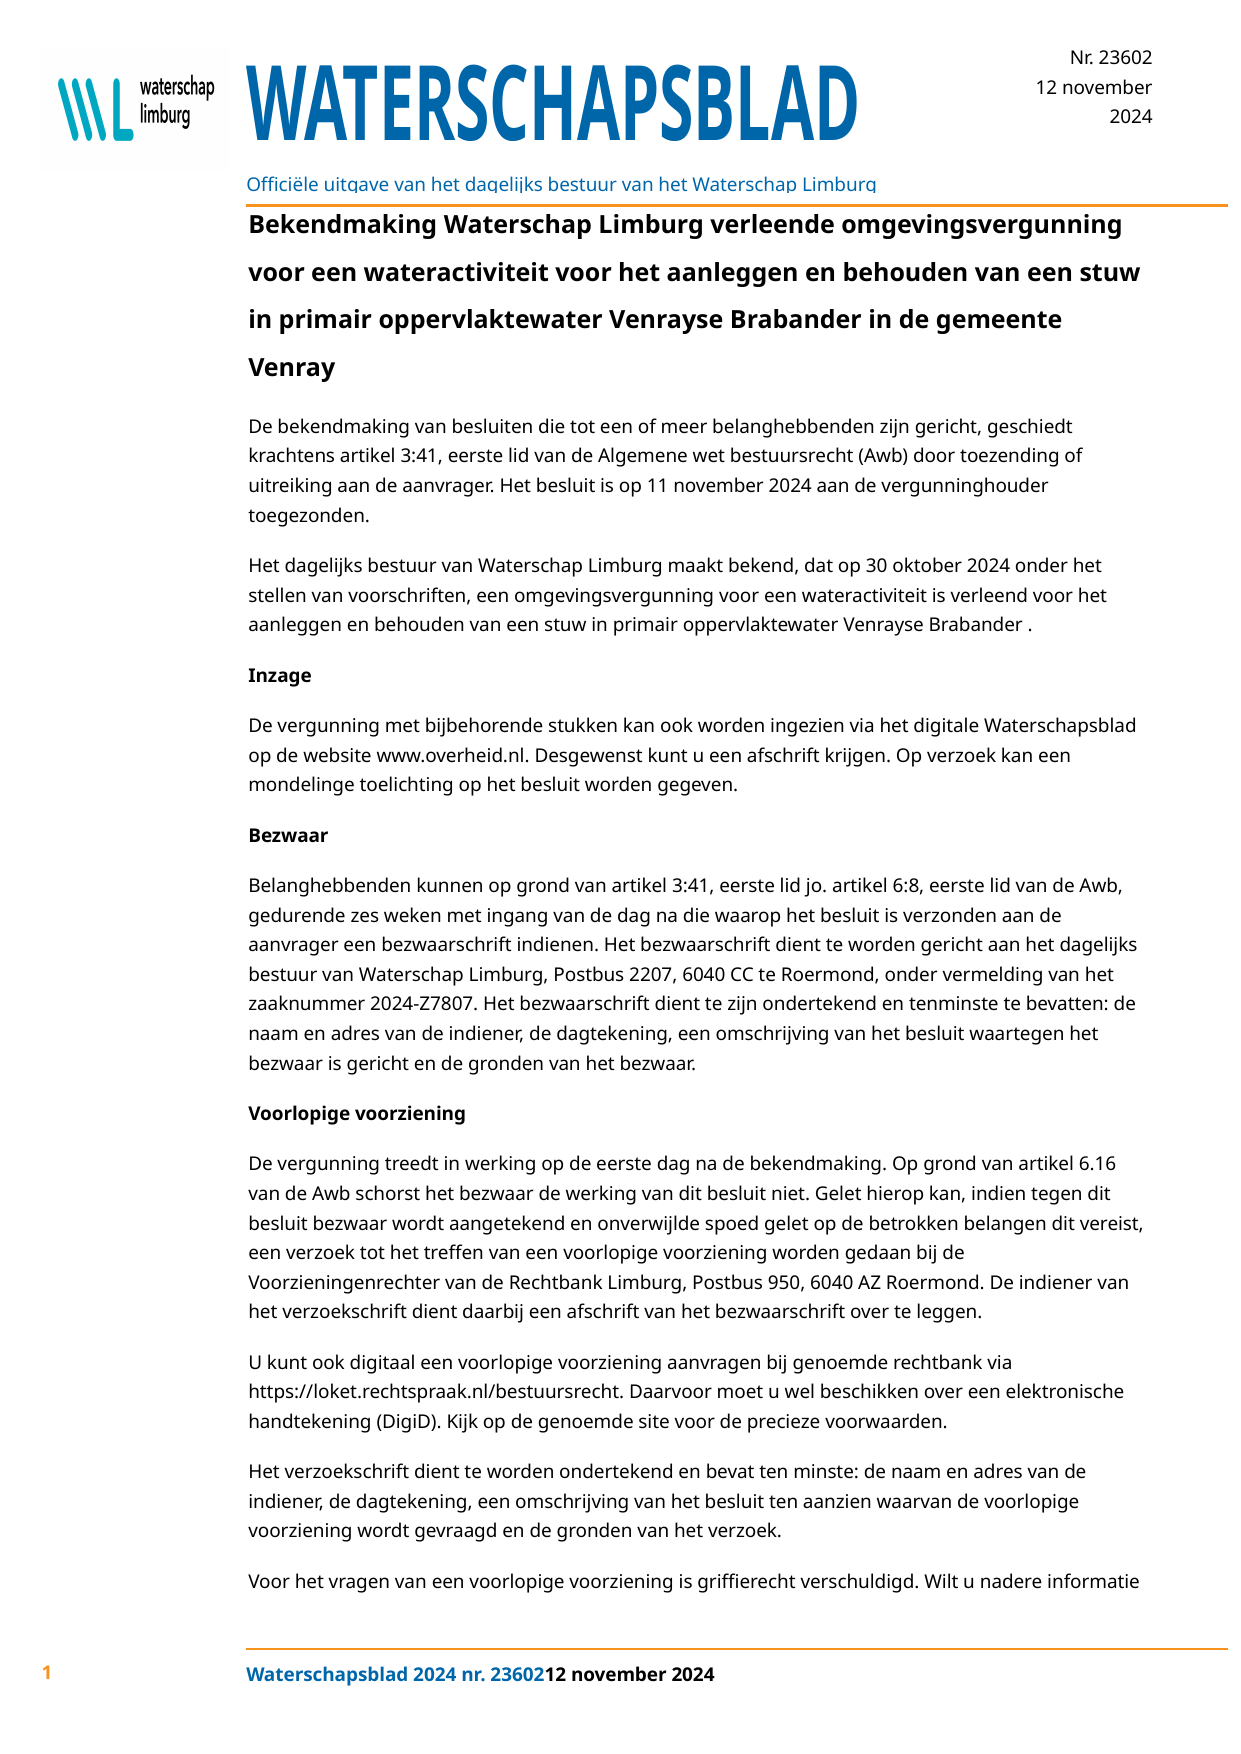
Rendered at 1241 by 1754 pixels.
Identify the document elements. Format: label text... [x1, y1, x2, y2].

text U kunt ook digitaal een voorlopige voorziening aanvragen bij genoemde rechtbank via https://loket.rechtspraak.nl/bestuursrecht. Daarvoor moet u wel beschikken over een elektronische handtekening (DigiD). Kijk op de genoemde site voor de precieze voorwaarden. [248, 1349, 1152, 1434]
text Belanghebbenden kunnen op grond van artikel 3:41, eerste lid jo. artikel 6:8, eerste lid van de Awb, gedurende zes weken met ingang van de dag na die waarop het besluit is verzonden aan de aanvrager een bezwaarschrift indienen. Het bezwaarschrift dient te worden gericht aan het dagelijks bestuur van Waterschap Limburg, Postbus 2207, 6040 CC te Roermond, onder vermelding van het zaaknummer 2024-Z7807. Het bezwaarschrift dient te zijn ondertekend en tenminste te bevatten: de naam en adres van de indiener, de dagtekening, een omschrijving van het besluit waartegen het bezwaar is gericht en de gronden van het bezwaar. [248, 872, 1152, 1076]
text Voor het vragen van een voorlopige voorziening is griffierecht verschuldigd. Wilt u nadere informatie [248, 1568, 1152, 1594]
text Het verzoekschrift dient te worden ondertekend en bevat ten minste: de naam en adres van de indiener, de dagtekening, een omschrijving van het besluit ten aanzien waarvan de voorlopige voorziening wordt gevraagd en de gronden van het verzoek. [248, 1458, 1152, 1543]
text Bezwaar [248, 822, 1152, 848]
text De bekendmaking van besluiten die tot een of meer belanghebbenden zijn gericht, geschiedt krachtens artikel 3:41, eerste lid van de Algemene wet bestuursrecht (Awb) door toezending of uitreiking aan de aanvrager. Het besluit is op 11 november 2024 aan de vergunninghouder toegezonden. [248, 413, 1152, 528]
text Het dagelijks bestuur van Waterschap Limburg maakt bekend, dat op 30 oktober 2024 onder het stellen van voorschriften, een omgevingsvergunning voor een wateractiviteit is verleend voor het aanleggen en behouden van een stuw in primair oppervlaktewater Venrayse Brabander . [248, 552, 1152, 637]
text Bekendmaking Waterschap Limburg verleende omgevingsvergunning voor een wateractiviteit voor het aanleggen en behouden van een stuw in primair oppervlaktewater Venrayse Brabander in de gemeente Venray [248, 207, 1152, 384]
text Voorlopige voorziening [248, 1100, 1152, 1126]
text De vergunning met bijbehorende stukken kan ook worden ingezien via het digitale Waterschapsblad op de website www.overheid.nl. Desgewenst kunt u een afschrift krijgen. Op verzoek kan een mondelinge toelichting op het besluit worden gegeven. [248, 712, 1152, 797]
text De vergunning treedt in werking op de eerste dag na de bekendmaking. Op grond van artikel 6.16 van de Awb schorst het bezwaar de werking van dit besluit niet. Gelet hierop kan, indien tegen dit besluit bezwaar wordt aangetekend en onverwijlde spoed gelet op de betrokken belangen dit vereist, een verzoek tot het treffen van een voorlopige voorziening worden gedaan bij de Voorzieningenrechter van de Rechtbank Limburg, Postbus 950, 6040 AZ Roermond. De indiener van het verzoekschrift dient daarbij een afschrift van het bezwaarschrift over te leggen. [248, 1151, 1152, 1324]
text Inzage [248, 662, 1152, 688]
picture [41, 47, 231, 172]
